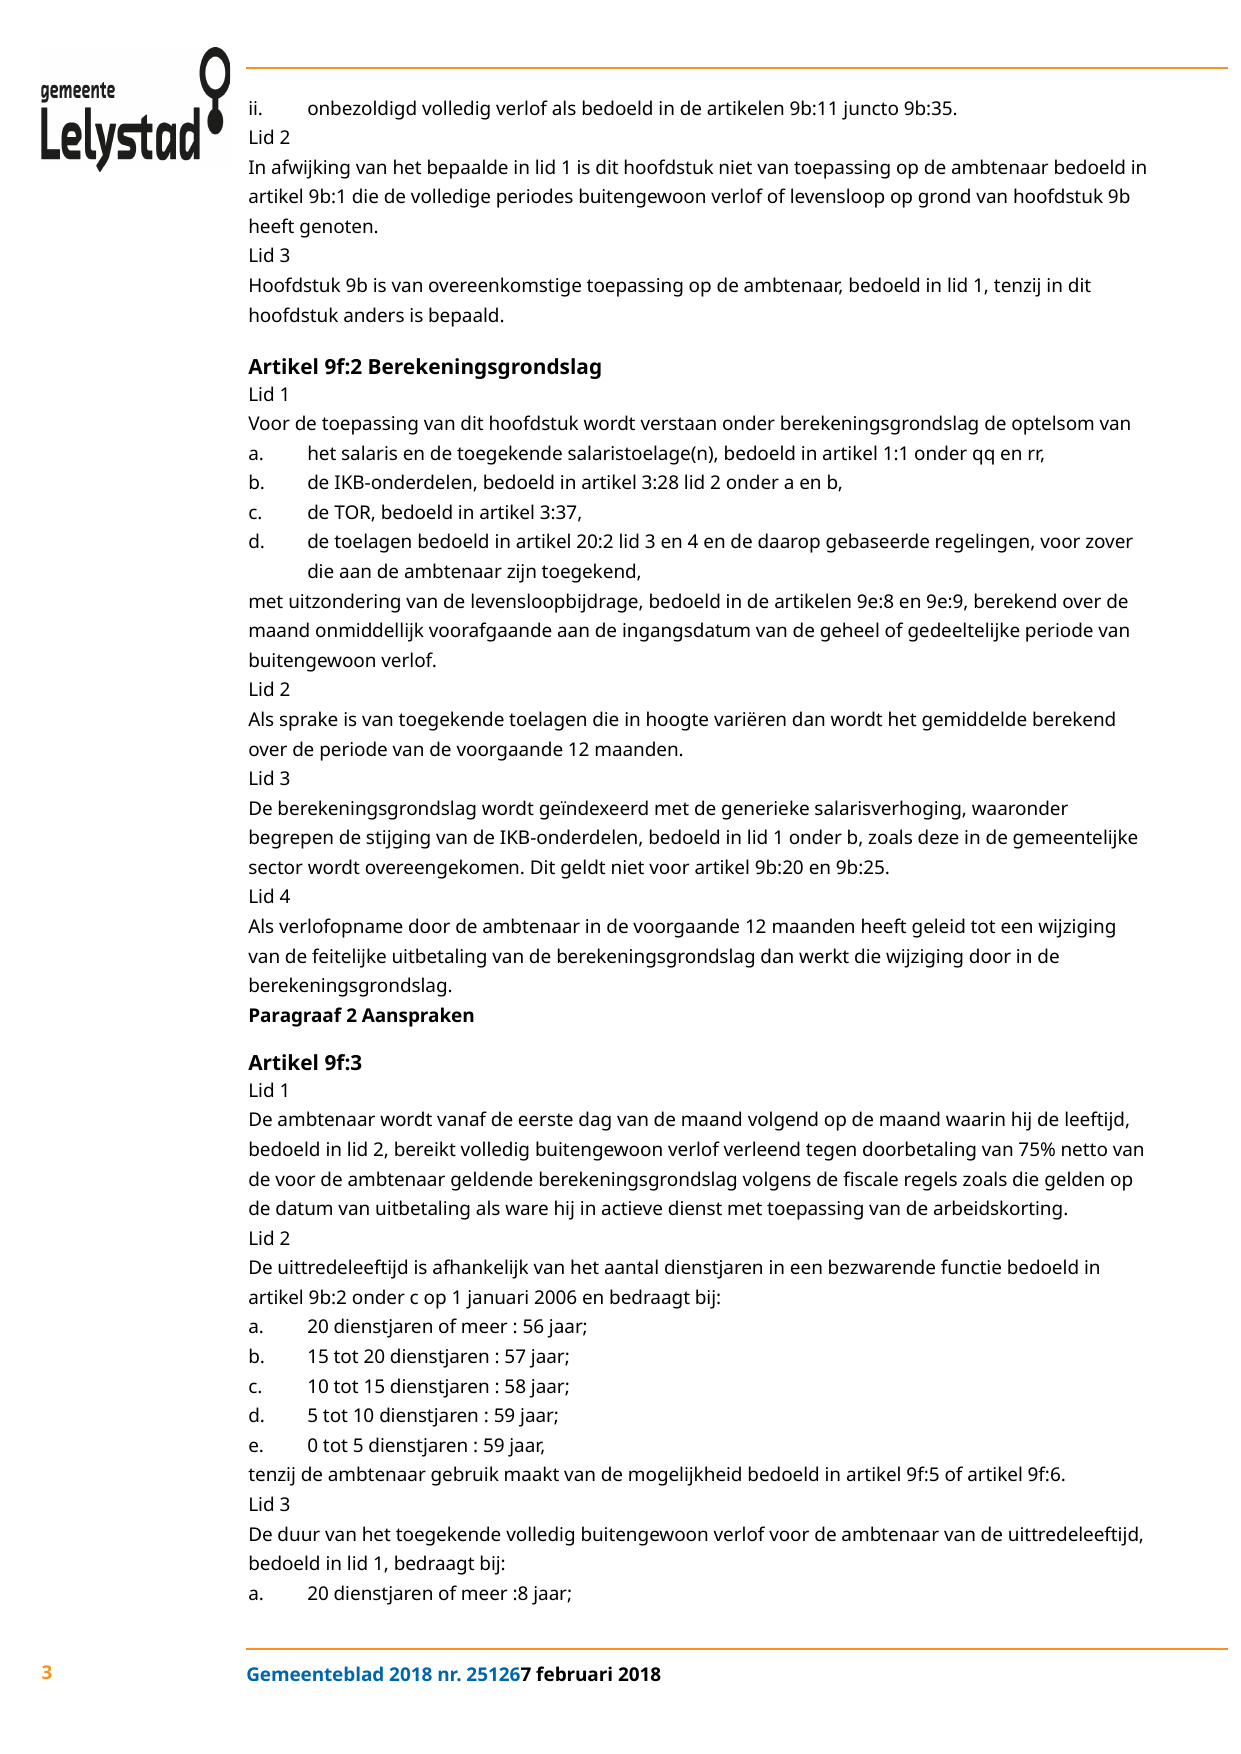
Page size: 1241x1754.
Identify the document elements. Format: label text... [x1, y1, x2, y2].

text De duur van het toegekende volledig buitengewoon verlof voor de ambtenaar van de uittredeleeftijd, bedoeld in lid 1, bedraagt bij: [248, 1521, 1152, 1576]
text Lid 1 [248, 381, 1152, 406]
list 20 dienstjaren of meer : 56 jaar; [248, 1314, 1152, 1339]
text De berekeningsgrondslag wordt geïndexeerd met de generieke salarisverhoging, waaronder begrepen de stijging van de IKB-onderdelen, bedoeld in lid 1 onder b, zoals deze in de gemeentelijke sector wordt overeengekomen. Dit geldt niet voor artikel 9b:20 en 9b:25. [248, 795, 1152, 880]
list onbezoldigd volledig verlof als bedoeld in de artikelen 9b:11 juncto 9b:35. [248, 95, 1152, 121]
text Lid 1 [248, 1077, 1152, 1103]
text Lid 3 [248, 1491, 1152, 1517]
list 15 tot 20 dienstjaren : 57 jaar; [248, 1343, 1152, 1369]
text Artikel 9f:3 [248, 1048, 1152, 1077]
text Lid 2 [248, 677, 1152, 702]
text Hoofdstuk 9b is van overeenkomstige toepassing op de ambtenaar, bedoeld in lid 1, tenzij in dit hoofdstuk anders is bepaald. [248, 272, 1152, 328]
list de TOR, bedoeld in artikel 3:37, [248, 499, 1152, 525]
text Paragraaf 2 Aanspraken [248, 1002, 1152, 1028]
text Voor de toepassing van dit hoofdstuk wordt verstaan onder berekeningsgrondslag de optelsom van [248, 410, 1152, 436]
text De ambtenaar wordt vanaf de eerste dag van de maand volgend op de maand waarin hij de leeftijd, bedoeld in lid 2, bereikt volledig buitengewoon verlof verleend tegen doorbetaling van 75% netto van de voor de ambtenaar geldende berekeningsgrondslag volgens de fiscale regels zoals die gelden op de datum van uitbetaling als ware hij in actieve dienst met toepassing van de arbeidskorting. [248, 1107, 1152, 1221]
text Lid 3 [248, 765, 1152, 791]
text In afwijking van het bepaalde in lid 1 is dit hoofdstuk niet van toepassing op de ambtenaar bedoeld in artikel 9b:1 die de volledige periodes buitengewoon verlof of levensloop op grond van hoofdstuk 9b heeft genoten. [248, 154, 1152, 239]
picture [41, 47, 231, 172]
text Lid 2 [248, 124, 1152, 150]
list 0 tot 5 dienstjaren : 59 jaar, [248, 1432, 1152, 1458]
list 20 dienstjaren of meer :8 jaar; [248, 1580, 1152, 1606]
list de IKB-onderdelen, bedoeld in artikel 3:28 lid 2 onder a en b, [248, 469, 1152, 495]
list 10 tot 15 dienstjaren : 58 jaar; [248, 1373, 1152, 1398]
text De uittredeleeftijd is afhankelijk van het aantal dienstjaren in een bezwarende functie bedoeld in artikel 9b:2 onder c op 1 januari 2006 en bedraagt bij: [248, 1254, 1152, 1310]
text Artikel 9f:2 Berekeningsgrondslag [248, 352, 1152, 381]
text Als verlofopname door de ambtenaar in de voorgaande 12 maanden heeft geleid tot een wijziging van de feitelijke uitbetaling van de berekeningsgrondslag dan werkt die wijziging door in de berekeningsgrondslag. [248, 913, 1152, 998]
text met uitzondering van de levensloopbijdrage, bedoeld in de artikelen 9e:8 en 9e:9, berekend over de maand onmiddellijk voorafgaande aan de ingangsdatum van de geheel of gedeeltelijke periode van buitengewoon verlof. [248, 588, 1152, 673]
text Lid 3 [248, 243, 1152, 268]
text tenzij de ambtenaar gebruik maakt van de mogelijkheid bedoeld in artikel 9f:5 of artikel 9f:6. [248, 1462, 1152, 1487]
list de toelagen bedoeld in artikel 20:2 lid 3 en 4 en de daarop gebaseerde regelingen, voor zover die aan de ambtenaar zijn toegekend, [248, 529, 1152, 584]
text Als sprake is van toegekende toelagen die in hoogte variëren dan wordt het gemiddelde berekend over de periode van de voorgaande 12 maanden. [248, 706, 1152, 761]
text Lid 2 [248, 1225, 1152, 1251]
list 5 tot 10 dienstjaren : 59 jaar; [248, 1402, 1152, 1428]
text Lid 4 [248, 884, 1152, 909]
list het salaris en de toegekende salaristoelage(n), bedoeld in artikel 1:1 onder qq en rr, [248, 440, 1152, 466]
